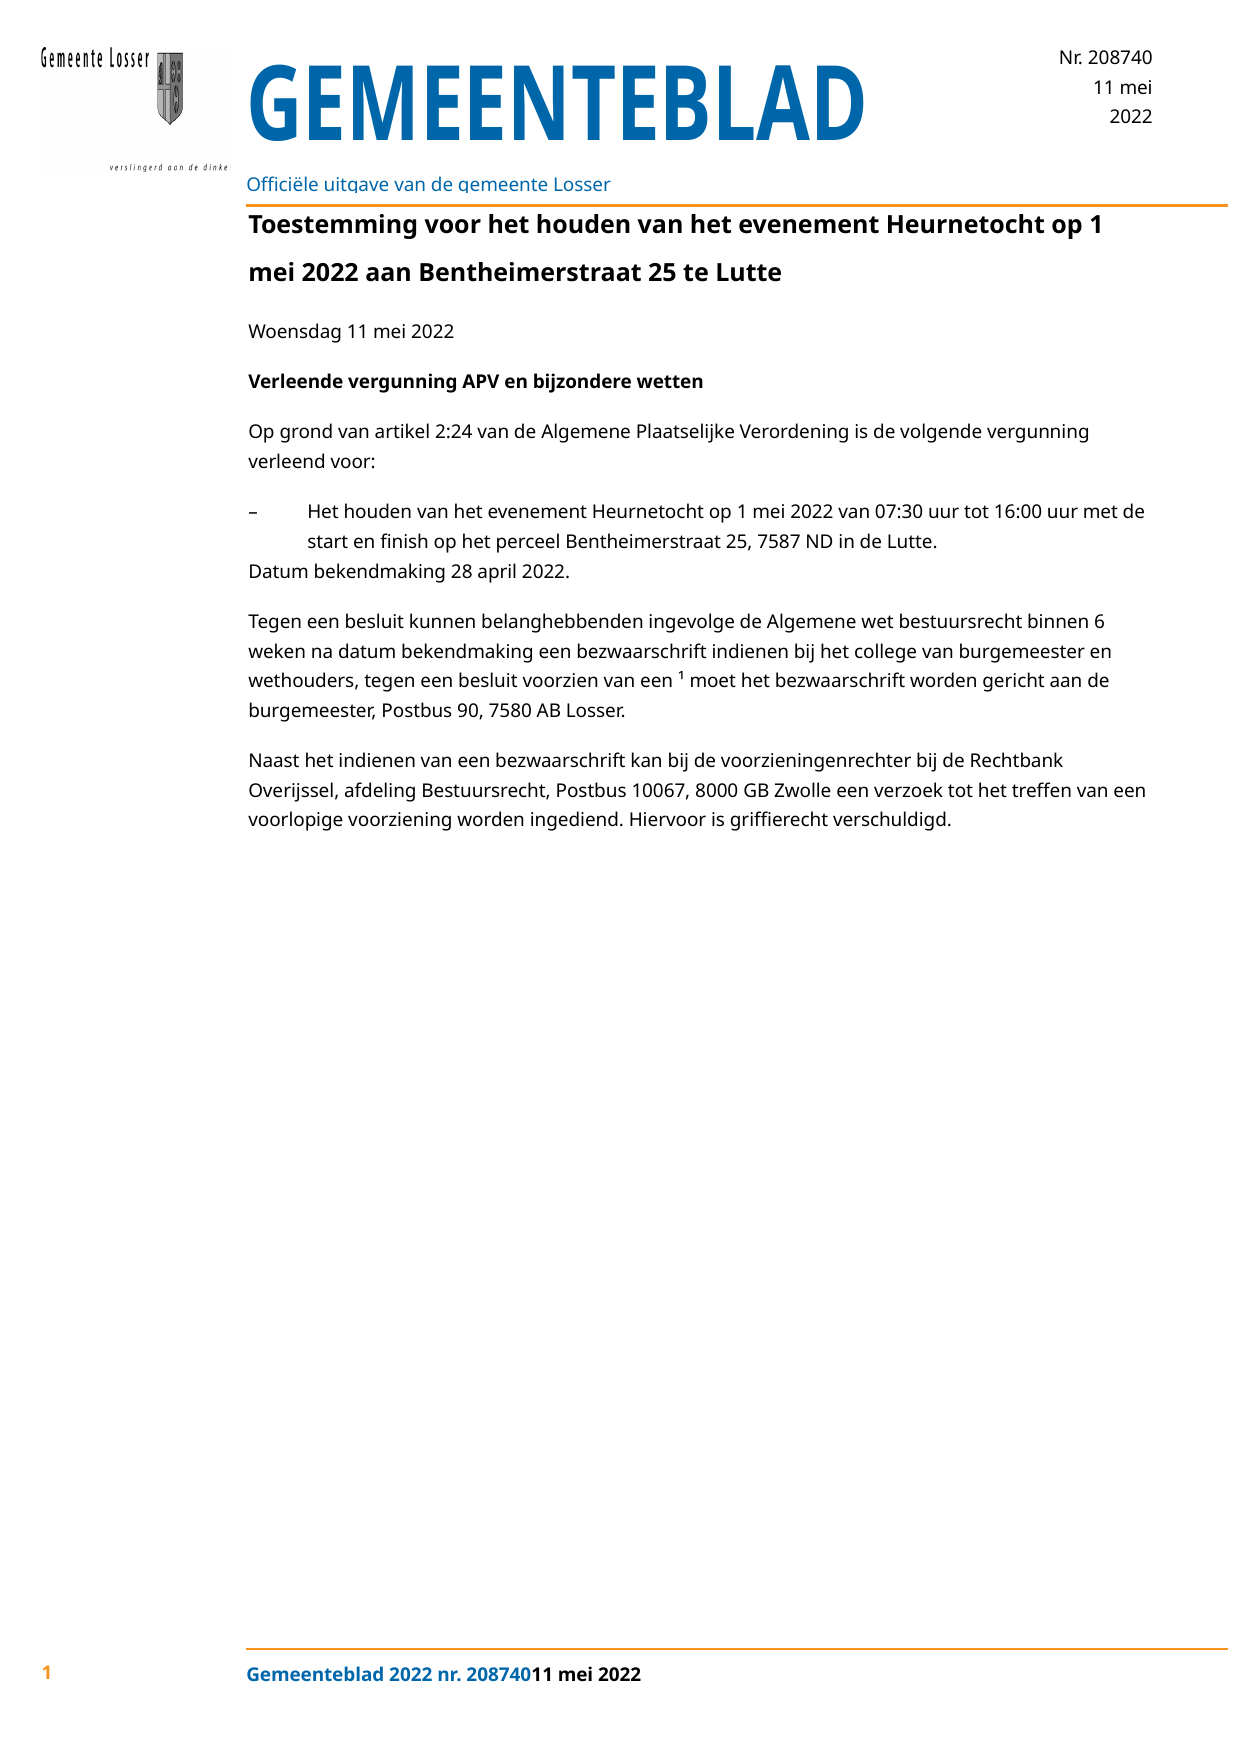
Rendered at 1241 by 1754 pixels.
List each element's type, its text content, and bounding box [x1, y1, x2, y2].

list Het houden van het evenement Heurnetocht op 1 mei 2022 van 07:30 uur tot 16:00 uur met de start en finish op het perceel Bentheimerstraat 25, 7587 ND in de Lutte. [248, 499, 1152, 554]
text Datum bekendmaking 28 april 2022. [248, 558, 1152, 584]
picture [41, 47, 231, 172]
text Op grond van artikel 2:24 van de Algemene Plaatselijke Verordening is de volgende vergunning verleend voor: [248, 419, 1152, 474]
text Verleende vergunning APV en bijzondere wetten [248, 368, 1152, 394]
text Woensdag 11 mei 2022 [248, 318, 1152, 344]
text Naast het indienen van een bezwaarschrift kan bij de voorzieningenrechter bij de Rechtbank Overijssel, afdeling Bestuursrecht, Postbus 10067, 8000 GB Zwolle een verzoek tot het treffen van een voorlopige voorziening worden ingediend. Hiervoor is griffierecht verschuldigd. [248, 747, 1152, 832]
text Toestemming voor het houden van het evenement Heurnetocht op 1 mei 2022 aan Bentheimerstraat 25 te Lutte [248, 207, 1152, 288]
text Tegen een besluit kunnen belanghebbenden ingevolge de Algemene wet bestuursrecht binnen 6 weken na datum bekendmaking een bezwaarschrift indienen bij het college van burgemeester en wethouders, tegen een besluit voorzien van een ¹ moet het bezwaarschrift worden gericht aan de burgemeester, Postbus 90, 7580 AB Losser. [248, 608, 1152, 723]
